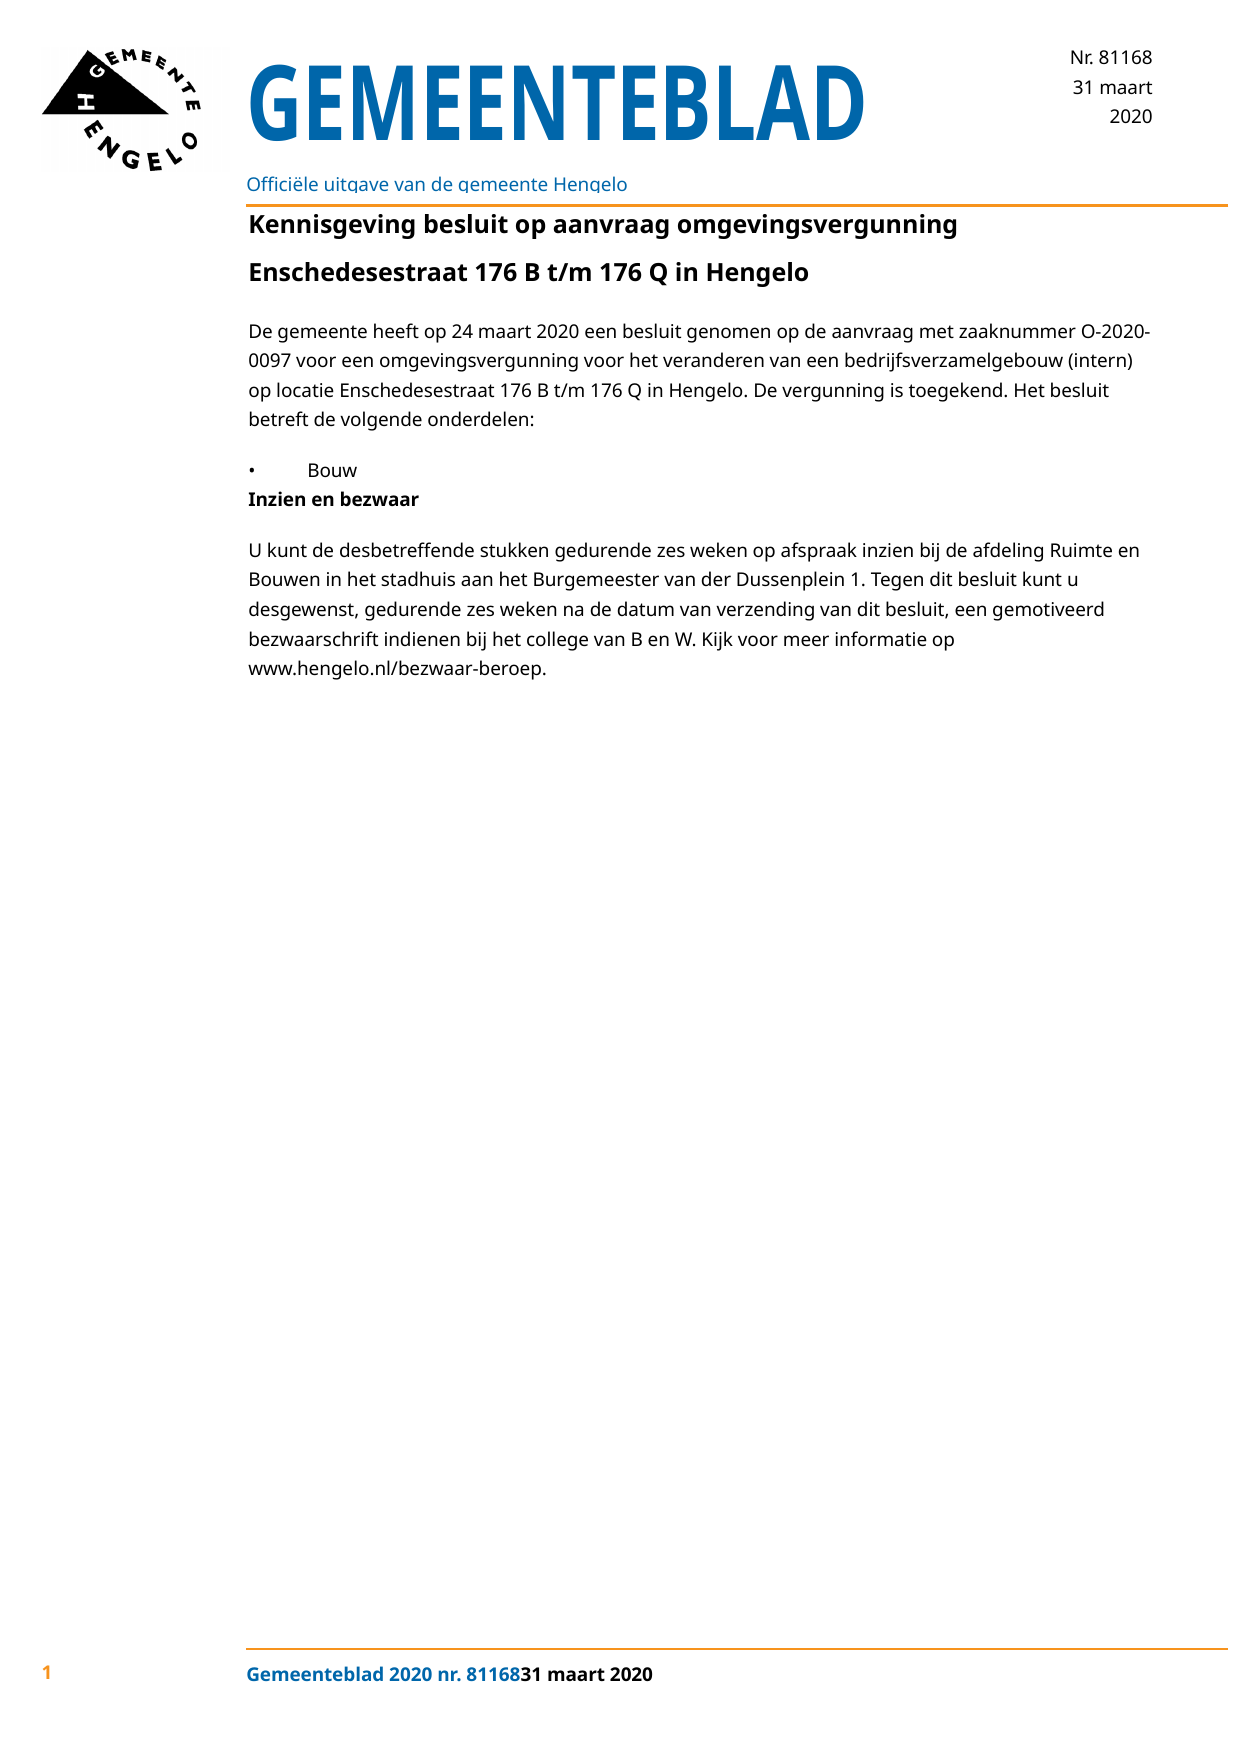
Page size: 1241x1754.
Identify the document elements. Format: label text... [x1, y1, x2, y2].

text De gemeente heeft op 24 maart 2020 een besluit genomen op de aanvraag met zaaknummer O-2020-0097 voor een omgevingsvergunning voor het veranderen van een bedrijfsverzamelgebouw (intern) op locatie Enschedesestraat 176 B t/m 176 Q in Hengelo. De vergunning is toegekend. Het besluit betreft de volgende onderdelen: [248, 318, 1152, 432]
list Bouw [248, 457, 1152, 483]
text U kunt de desbetreffende stukken gedurende zes weken op afspraak inzien bij de afdeling Ruimte en Bouwen in het stadhuis aan het Burgemeester van der Dussenplein 1. Tegen dit besluit kunt u desgewenst, gedurende zes weken na de datum van verzending van dit besluit, een gemotiveerd bezwaarschrift indienen bij het college van B en W. Kijk voor meer informatie op www.hengelo.nl/bezwaar-beroep. [248, 537, 1152, 681]
picture [41, 47, 231, 172]
text Inzien en bezwaar [248, 487, 1152, 512]
text Kennisgeving besluit op aanvraag omgevingsvergunning Enschedesestraat 176 B t/m 176 Q in Hengelo [248, 207, 1152, 288]
